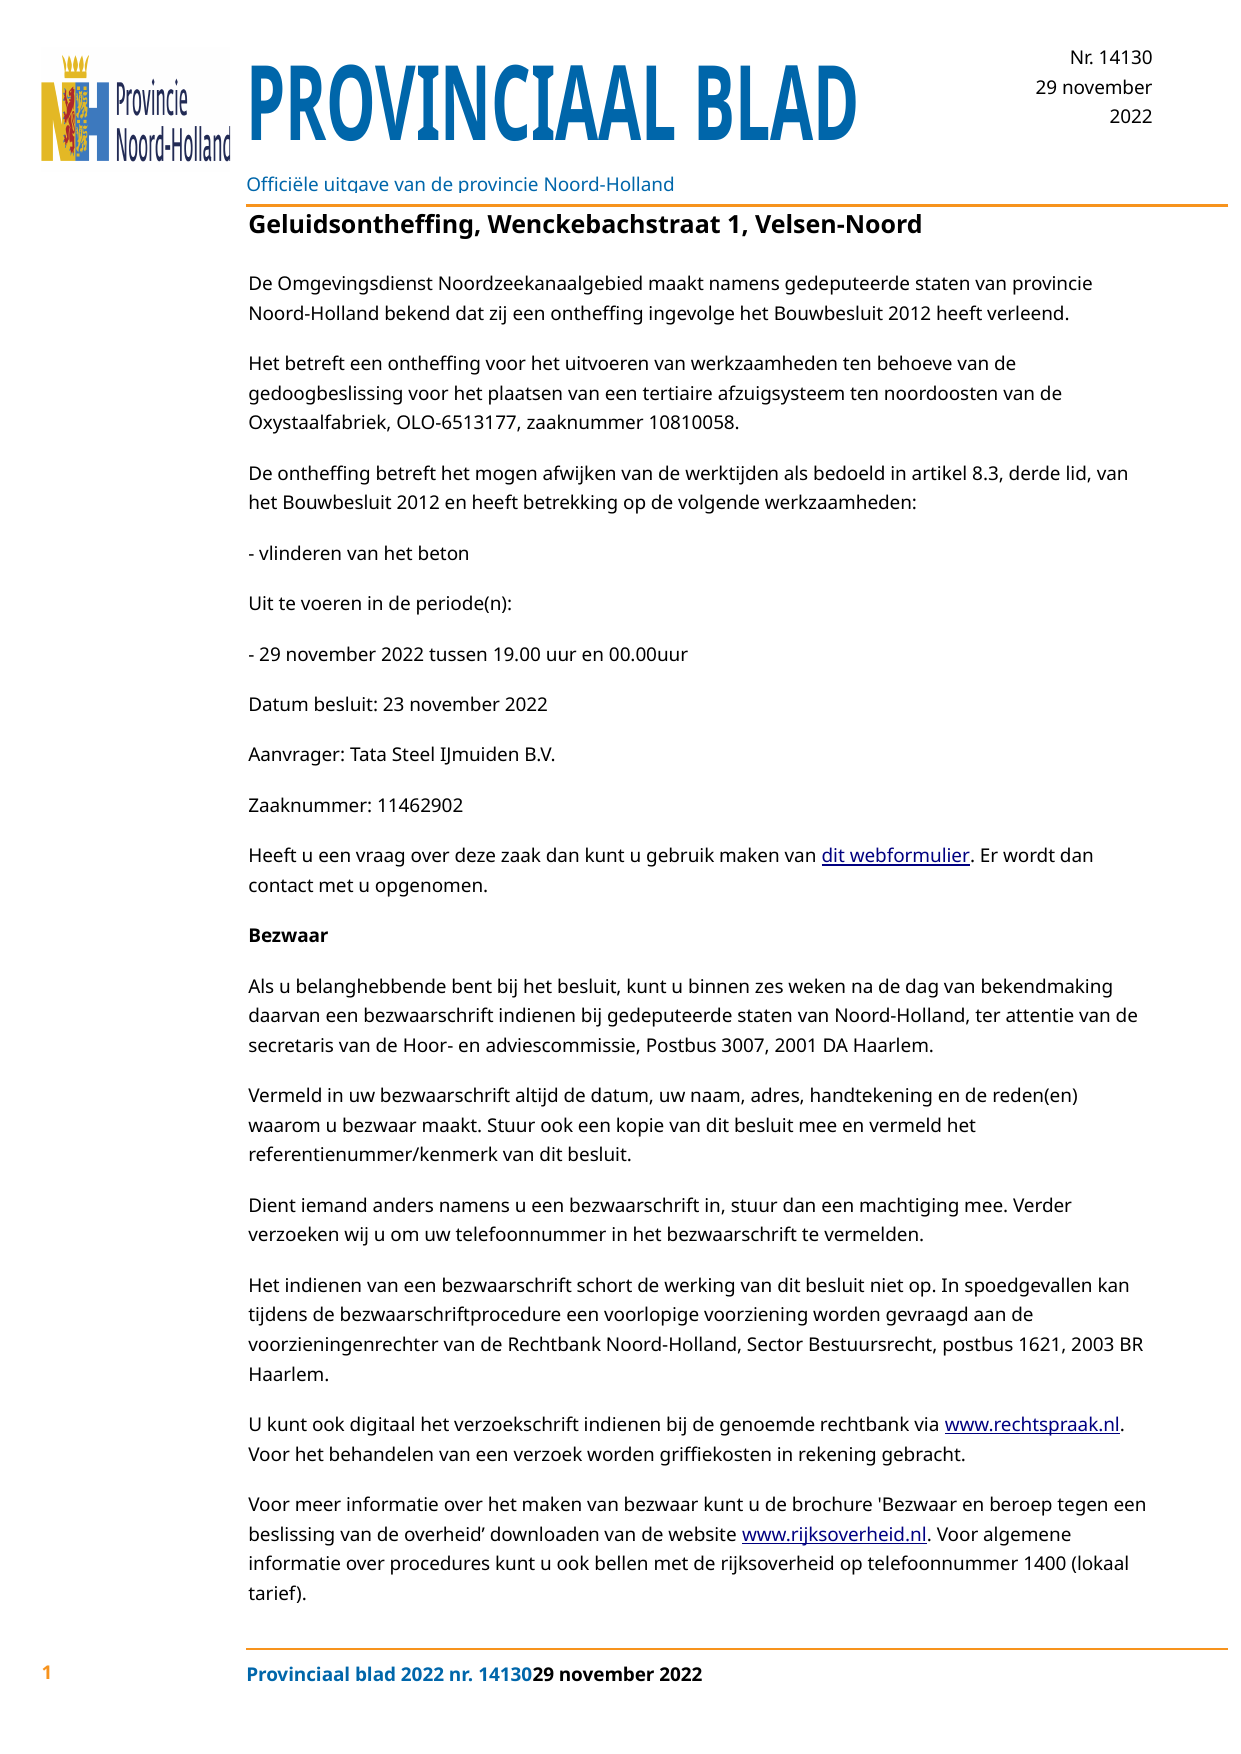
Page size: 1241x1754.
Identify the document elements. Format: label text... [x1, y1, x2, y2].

text - 29 november 2022 tussen 19.00 uur en 00.00uur [248, 641, 1152, 666]
text Datum besluit: 23 november 2022 [248, 691, 1152, 717]
text Vermeld in uw bezwaarschrift altijd de datum, uw naam, adres, handtekening en de reden(en) waarom u bezwaar maakt. Stuur ook een kopie van dit besluit mee en vermeld het referentienummer/kenmerk van dit besluit. [248, 1082, 1152, 1167]
text Dient iemand anders namens u een bezwaarschrift in, stuur dan een machtiging mee. Verder verzoeken wij u om uw telefoonnummer in het bezwaarschrift te vermelden. [248, 1192, 1152, 1247]
text Heeft u een vraag over deze zaak dan kunt u gebruik maken van dit webformulier. Er wordt dan contact met u opgenomen. [248, 842, 1152, 898]
text - vlinderen van het beton [248, 540, 1152, 566]
text Uit te voeren in de periode(n): [248, 590, 1152, 616]
text Zaaknummer: 11462902 [248, 792, 1152, 818]
text Geluidsontheffing, Wenckebachstraat 1, Velsen-Noord [248, 207, 1152, 241]
text Voor meer informatie over het maken van bezwaar kunt u de brochure 'Bezwaar en beroep tegen een beslissing van de overheid’ downloaden van de website www.rijksoverheid.nl. Voor algemene informatie over procedures kunt u ook bellen met de rijksoverheid op telefoonnummer 1400 (lokaal tarief). [248, 1491, 1152, 1606]
picture [41, 47, 231, 172]
text Aanvrager: Tata Steel IJmuiden B.V. [248, 742, 1152, 767]
text U kunt ook digitaal het verzoekschrift indienen bij de genoemde rechtbank via www.rechtspraak.nl. Voor het behandelen van een verzoek worden griffiekosten in rekening gebracht. [248, 1411, 1152, 1466]
text Het betreft een ontheffing voor het uitvoeren van werkzaamheden ten behoeve van de gedoogbeslissing voor het plaatsen van een tertiaire afzuigsysteem ten noordoosten van de Oxystaalfabriek, OLO-6513177, zaaknummer 10810058. [248, 350, 1152, 435]
text De ontheffing betreft het mogen afwijken van de werktijden als bedoeld in artikel 8.3, derde lid, van het Bouwbesluit 2012 en heeft betrekking op de volgende werkzaamheden: [248, 460, 1152, 515]
text Als u belanghebbende bent bij het besluit, kunt u binnen zes weken na de dag van bekendmaking daarvan een bezwaarschrift indienen bij gedeputeerde staten van Noord-Holland, ter attentie van de secretaris van de Hoor- en adviescommissie, Postbus 3007, 2001 DA Haarlem. [248, 973, 1152, 1058]
text Het indienen van een bezwaarschrift schort de werking van dit besluit niet op. In spoedgevallen kan tijdens de bezwaarschriftprocedure een voorlopige voorziening worden gevraagd aan de voorzieningenrechter van de Rechtbank Noord-Holland, Sector Bestuursrecht, postbus 1621, 2003 BR Haarlem. [248, 1272, 1152, 1386]
text Bezwaar [248, 922, 1152, 948]
text De Omgevingsdienst Noordzeekanaalgebied maakt namens gedeputeerde staten van provincie Noord-Holland bekend dat zij een ontheffing ingevolge het Bouwbesluit 2012 heeft verleend. [248, 270, 1152, 326]
